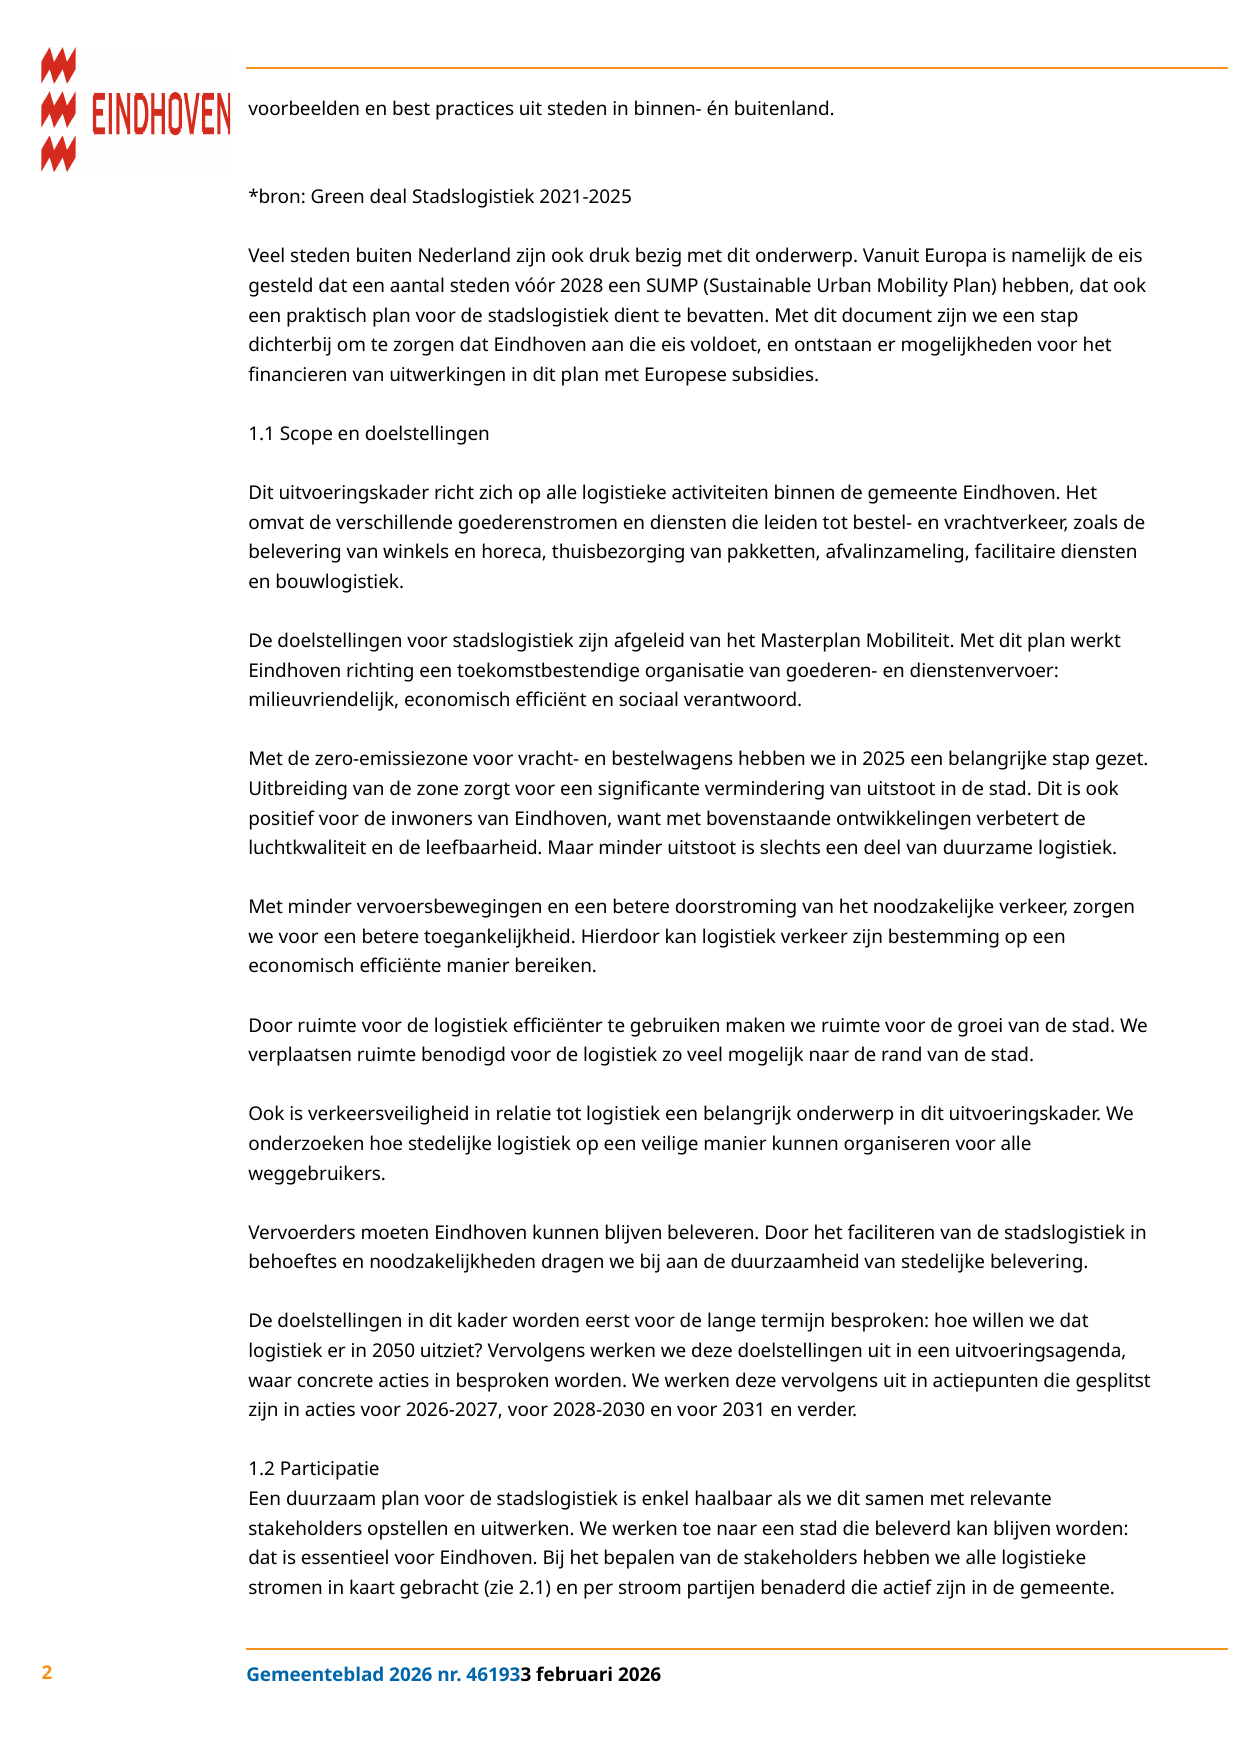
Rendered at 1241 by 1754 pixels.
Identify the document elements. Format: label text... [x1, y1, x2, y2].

text De doelstellingen in dit kader worden eerst voor de lange termijn besproken: hoe willen we dat logistiek er in 2050 uitziet? Vervolgens werken we deze doelstellingen uit in een uitvoeringsagenda, waar concrete acties in besproken worden. We werken deze vervolgens uit in actiepunten die gesplitst zijn in acties voor 2026-2027, voor 2028-2030 en voor 2031 en verder. [248, 1308, 1152, 1422]
text Met de zero-emissiezone voor vracht- en bestelwagens hebben we in 2025 een belangrijke stap gezet. Uitbreiding van de zone zorgt voor een significante vermindering van uitstoot in de stad. Dit is ook positief voor de inwoners van Eindhoven, want met bovenstaande ontwikkelingen verbetert de luchtkwaliteit en de leefbaarheid. Maar minder uitstoot is slechts een deel van duurzame logistiek. [248, 746, 1152, 860]
text 1.2 Participatie [248, 1456, 1152, 1481]
picture [41, 47, 231, 172]
text Met minder vervoersbewegingen en een betere doorstroming van het noodzakelijke verkeer, zorgen we voor een betere toegankelijkheid. Hierdoor kan logistiek verkeer zijn bestemming op een economisch efficiënte manier bereiken. [248, 893, 1152, 978]
text Een duurzaam plan voor de stadslogistiek is enkel haalbaar als we dit samen met relevante stakeholders opstellen en uitwerken. We werken toe naar een stad die beleverd kan blijven worden: dat is essentieel voor Eindhoven. Bij het bepalen van de stakeholders hebben we alle logistieke stromen in kaart gebracht (zie 2.1) en per stroom partijen benaderd die actief zijn in de gemeente. [248, 1485, 1152, 1600]
text Vervoerders moeten Eindhoven kunnen blijven beleveren. Door het faciliteren van de stadslogistiek in behoeftes en noodzakelijkheden dragen we bij aan de duurzaamheid van stedelijke belevering. [248, 1219, 1152, 1274]
text Dit uitvoeringskader richt zich op alle logistieke activiteiten binnen de gemeente Eindhoven. Het omvat de verschillende goederenstromen en diensten die leiden tot bestel- en vrachtverkeer, zoals de belevering van winkels en horeca, thuisbezorging van pakketten, afvalinzameling, facilitaire diensten en bouwlogistiek. [248, 479, 1152, 594]
text Veel steden buiten Nederland zijn ook druk bezig met dit onderwerp. Vanuit Europa is namelijk de eis gesteld dat een aantal steden vóór 2028 een SUMP (Sustainable Urban Mobility Plan) hebben, dat ook een praktisch plan voor de stadslogistiek dient te bevatten. Met dit document zijn we een stap dichterbij om te zorgen dat Eindhoven aan die eis voldoet, en ontstaan er mogelijkheden voor het financieren van uitwerkingen in dit plan met Europese subsidies. [248, 243, 1152, 387]
text Ook is verkeersveiligheid in relatie tot logistiek een belangrijk onderwerp in dit uitvoeringskader. We onderzoeken hoe stedelijke logistiek op een veilige manier kunnen organiseren voor alle weggebruikers. [248, 1101, 1152, 1186]
text *bron: Green deal Stadslogistiek 2021-2025 [248, 183, 1152, 209]
text 1.1 Scope en doelstellingen [248, 420, 1152, 446]
text De doelstellingen voor stadslogistiek zijn afgeleid van het Masterplan Mobiliteit. Met dit plan werkt Eindhoven richting een toekomstbestendige organisatie van goederen- en dienstenvervoer: milieuvriendelijk, economisch efficiënt en sociaal verantwoord. [248, 627, 1152, 712]
text Door ruimte voor de logistiek efficiënter te gebruiken maken we ruimte voor de groei van de stad. We verplaatsen ruimte benodigd voor de logistiek zo veel mogelijk naar de rand van de stad. [248, 1012, 1152, 1067]
text voorbeelden en best practices uit steden in binnen- én buitenland. [248, 95, 1152, 121]
